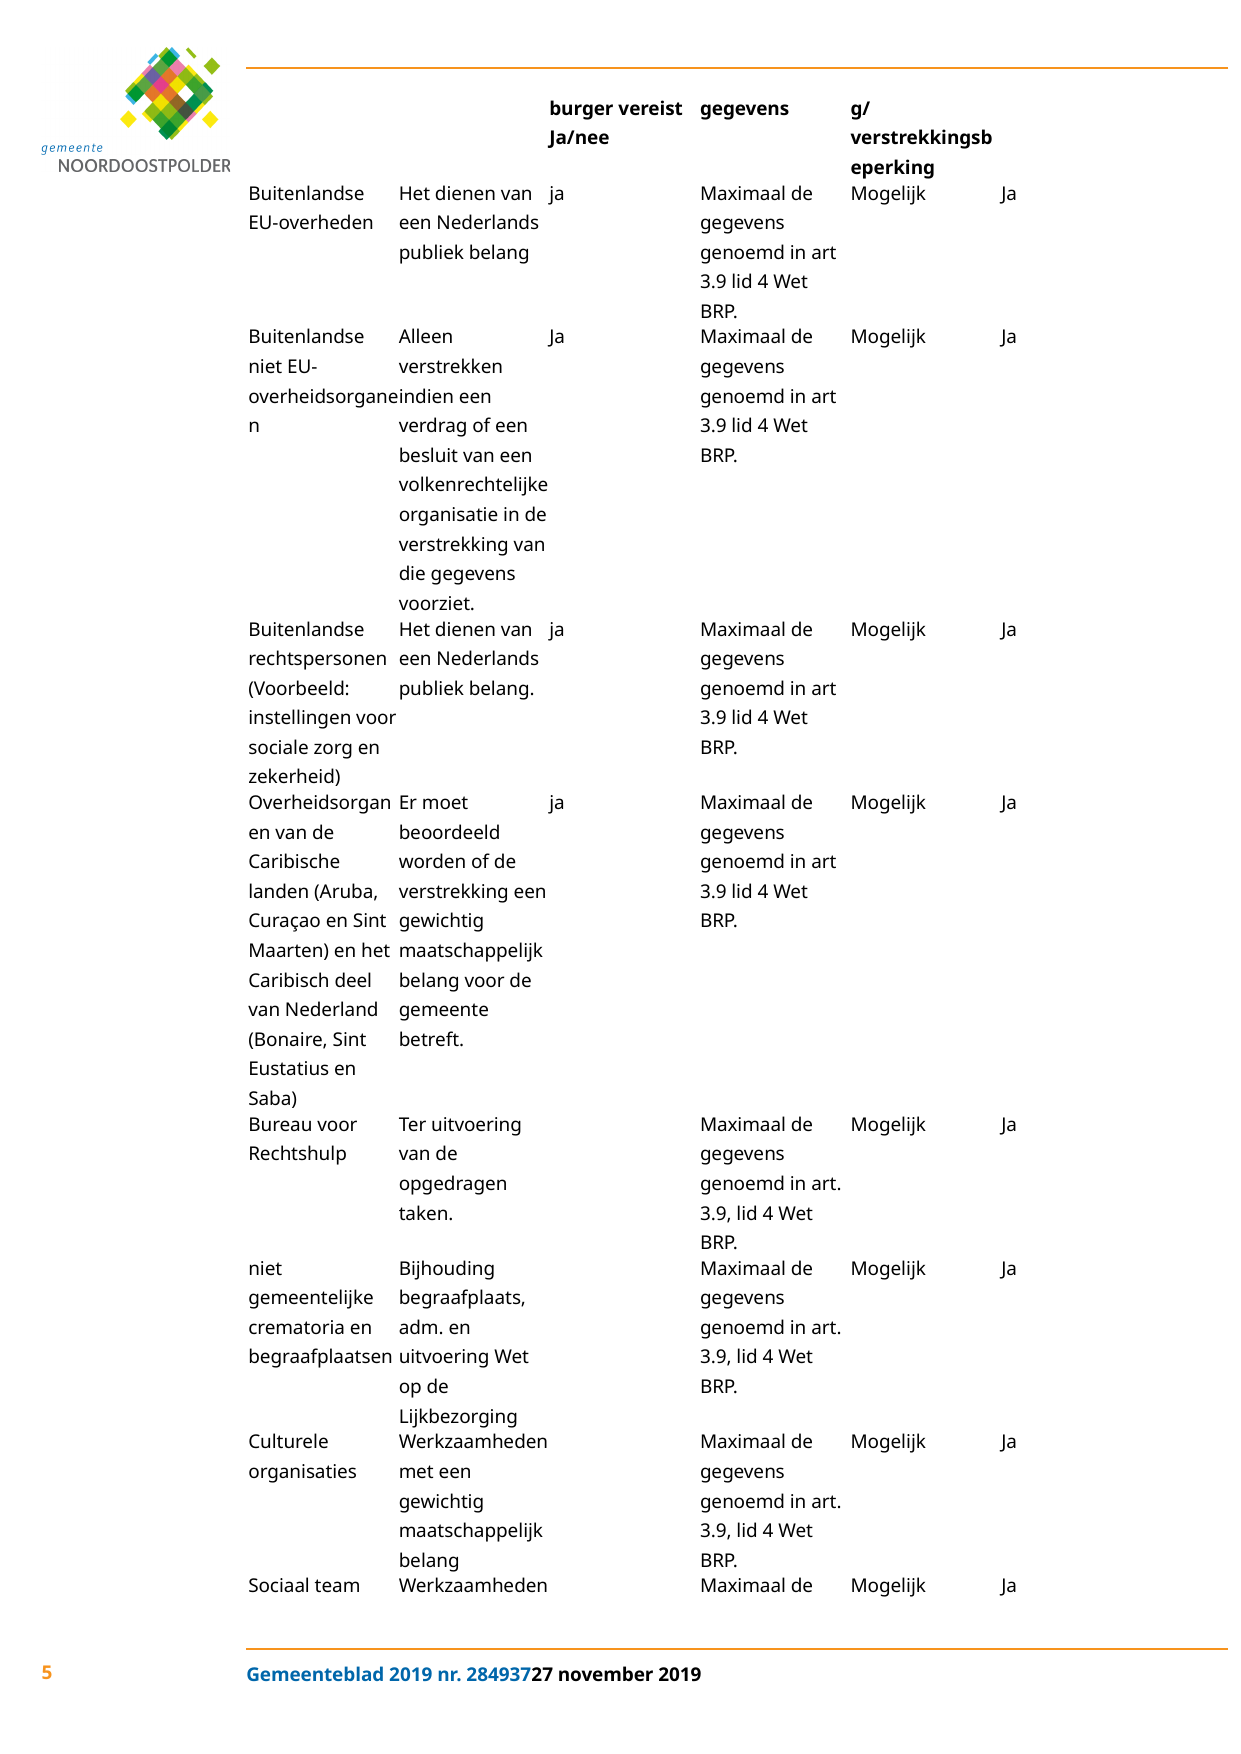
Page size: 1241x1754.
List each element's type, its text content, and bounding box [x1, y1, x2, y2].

table_cell Maximaal de [700, 1573, 850, 1598]
table_cell Buitenlandse niet EU-overheidsorganen [248, 324, 398, 616]
table_cell [549, 1429, 700, 1573]
table_cell Ter uitvoering van de opgedragen taken. [399, 1111, 549, 1255]
table_cell Ja [1001, 616, 1152, 789]
table_header [399, 95, 549, 180]
table_cell Mogelijk [850, 1255, 1001, 1429]
table_cell Ja [1001, 1573, 1152, 1598]
table_cell Maximaal de gegevens genoemd in art. 3.9, lid 4 Wet BRP. [700, 1429, 850, 1573]
table_cell Buitenlandse rechtspersonen (Voorbeeld: instellingen voor sociale zorg en zekerheid) [248, 616, 398, 789]
table_cell Ja [1001, 1111, 1152, 1255]
table_cell Mogelijk [850, 324, 1001, 616]
table_cell Ja [1001, 789, 1152, 1111]
table_cell Culturele organisaties [248, 1429, 398, 1573]
table_header g/ verstrekkingsbeperking [850, 95, 1001, 180]
table_cell Ja [1001, 324, 1152, 616]
table_cell [549, 1111, 700, 1255]
table_cell Buitenlandse EU-overheden [248, 180, 398, 324]
table_cell Maximaal de gegevens genoemd in art 3.9 lid 4 Wet BRP. [700, 324, 850, 616]
table_header [1001, 95, 1152, 180]
table_cell Ja [1001, 180, 1152, 324]
table_cell Het dienen van een Nederlands publiek belang [399, 180, 549, 324]
table_cell Maximaal de gegevens genoemd in art 3.9 lid 4 Wet BRP. [700, 616, 850, 789]
table_cell Ja [1001, 1429, 1152, 1573]
table_cell [549, 1573, 700, 1598]
table_cell ja [549, 789, 700, 1111]
table_header gegevens [700, 95, 850, 180]
table_cell Maximaal de gegevens genoemd in art 3.9 lid 4 Wet BRP. [700, 180, 850, 324]
table_cell Mogelijk [850, 180, 1001, 324]
picture [41, 47, 231, 172]
table_cell Bijhouding begraafplaats, adm. en uitvoering Wet op de Lijkbezorging [399, 1255, 549, 1429]
table_cell Mogelijk [850, 789, 1001, 1111]
table_cell Alleen verstrekken indien een verdrag of een besluit van een volkenrechtelijke organisatie in de verstrekking van die gegevens voorziet. [399, 324, 549, 616]
table_cell Maximaal de gegevens genoemd in art. 3.9, lid 4 Wet BRP. [700, 1111, 850, 1255]
table_header burger vereist Ja/nee [549, 95, 700, 180]
table_cell Sociaal team [248, 1573, 398, 1598]
table_cell Werkzaamheden [399, 1573, 549, 1598]
table_cell Er moet beoordeeld worden of de verstrekking een gewichtig maatschappelijk belang voor de gemeente betreft. [399, 789, 549, 1111]
table_cell Mogelijk [850, 1429, 1001, 1573]
table_header [248, 95, 398, 180]
table_cell Bureau voor Rechtshulp [248, 1111, 398, 1255]
table_cell Mogelijk [850, 1111, 1001, 1255]
table_cell Maximaal de gegevens genoemd in art. 3.9, lid 4 Wet BRP. [700, 1255, 850, 1429]
table_cell Ja [549, 324, 700, 616]
table_cell Ja [1001, 1255, 1152, 1429]
table_cell ja [549, 616, 700, 789]
table_cell ja [549, 180, 700, 324]
table_cell Werkzaamheden met een gewichtig maatschappelijk belang [399, 1429, 549, 1573]
table_cell Het dienen van een Nederlands publiek belang. [399, 616, 549, 789]
table_cell Mogelijk [850, 1573, 1001, 1598]
table_cell niet gemeentelijke crematoria en begraafplaatsen [248, 1255, 398, 1429]
table_cell Mogelijk [850, 616, 1001, 789]
table_cell Maximaal de gegevens genoemd in art 3.9 lid 4 Wet BRP. [700, 789, 850, 1111]
table_cell Overheidsorganen van de Caribische landen (Aruba, Curaçao en Sint Maarten) en het Caribisch deel van Nederland (Bonaire, Sint Eustatius en Saba) [248, 789, 398, 1111]
table_cell [549, 1255, 700, 1429]
